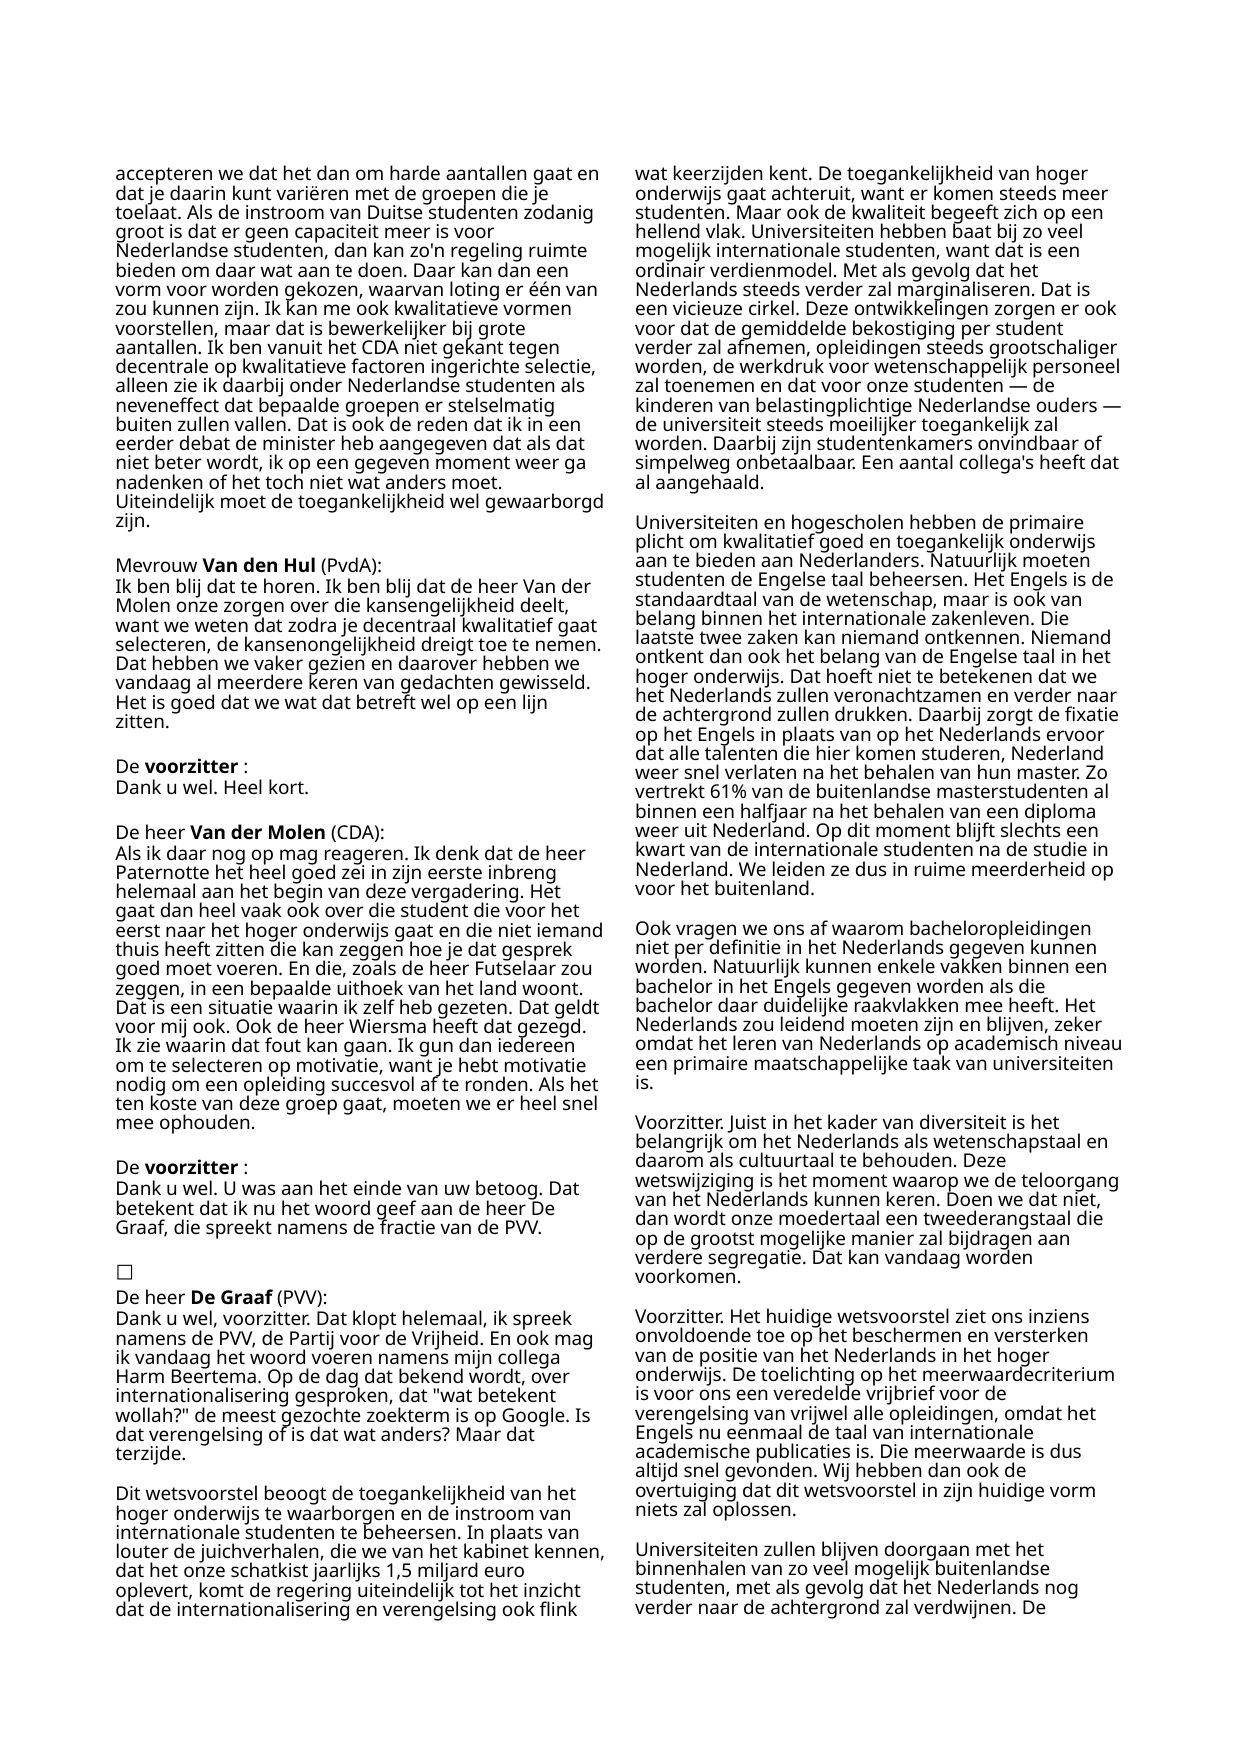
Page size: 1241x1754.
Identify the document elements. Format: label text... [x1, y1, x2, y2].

text Als ik daar nog op mag reageren. Ik denk dat de heer Paternotte het heel goed zei in zijn eerste inbreng helemaal aan het begin van deze vergadering. Het gaat dan heel vaak ook over die student die voor het eerst naar het hoger onderwijs gaat en die niet iemand thuis heeft zitten die kan zeggen hoe je dat gesprek goed moet voeren. En die, zoals de heer Futselaar zou zeggen, in een bepaalde uithoek van het land woont. Dat is een situatie waarin ik zelf heb gezeten. Dat geldt voor mij ook. Ook de heer Wiersma heeft dat gezegd. Ik zie waarin dat fout kan gaan. Ik gun dan iedereen om te selecteren op motivatie, want je hebt motivatie nodig om een opleiding succesvol af te ronden. Als het ten koste van deze groep gaat, moeten we er heel snel mee ophouden. [115, 844, 605, 1134]
text Universiteiten en hogescholen hebben de primaire plicht om kwalitatief goed en toegankelijk onderwijs aan te bieden aan Nederlanders. Natuurlijk moeten studenten de Engelse taal beheersen. Het Engels is de standaardtaal van de wetenschap, maar is ook van belang binnen het internationale zakenleven. Die laatste twee zaken kan niemand ontkennen. Niemand ontkent dan ook het belang van de Engelse taal in het hoger onderwijs. Dat hoeft niet te betekenen dat we het Nederlands zullen veronachtzamen en verder naar de achtergrond zullen drukken. Daarbij zorgt de fixatie op het Engels in plaats van op het Nederlands ervoor dat alle talenten die hier komen studeren, Nederland weer snel verlaten na het behalen van hun master. Zo vertrekt 61% van de buitenlandse masterstudenten al binnen een halfjaar na het behalen van een diploma weer uit Nederland. Op dit moment blijft slechts een kwart van de internationale studenten na de studie in Nederland. We leiden ze dus in ruime meerderheid op voor het buitenland. [635, 514, 1125, 899]
text Dit wetsvoorstel beoogt de toegankelijkheid van het hoger onderwijs te waarborgen en de instroom van internationale studenten te beheersen. In plaats van louter de juichverhalen, die we van het kabinet kennen, dat het onze schatkist jaarlijks 1,5 miljard euro oplevert, komt de regering uiteindelijk tot het inzicht dat de internationalisering en verengelsing ook flink [115, 1485, 605, 1620]
text Mevrouw Van den Hul (PvdA): [115, 552, 605, 578]
text Dank u wel. U was aan het einde van uw betoog. Dat betekent dat ik nu het woord geef aan de heer De Graaf, die spreekt namens de fractie van de PVV. [115, 1180, 605, 1238]
text ⬜ [115, 1259, 605, 1284]
text Voorzitter. Het huidige wetsvoorstel ziet ons inziens onvoldoende toe op het beschermen en versterken van de positie van het Nederlands in het hoger onderwijs. De toelichting op het meerwaardecriterium is voor ons een veredelde vrijbrief voor de verengelsing van vrijwel alle opleidingen, omdat het Engels nu eenmaal de taal van internationale academische publicaties is. Die meerwaarde is dus altijd snel gevonden. Wij hebben dan ook de overtuiging dat dit wetsvoorstel in zijn huidige vorm niets zal oplossen. [635, 1308, 1125, 1520]
text Universiteiten zullen blijven doorgaan met het binnenhalen van zo veel mogelijk buitenlandse studenten, met als gevolg dat het Nederlands nog verder naar de achtergrond zal verdwijnen. De [635, 1541, 1125, 1618]
text Ook vragen we ons af waarom bacheloropleidingen niet per definitie in het Nederlands gegeven kunnen worden. Natuurlijk kunnen enkele vakken binnen een bachelor in het Engels gegeven worden als die bachelor daar duidelijke raakvlakken mee heeft. Het Nederlands zou leidend moeten zijn en blijven, zeker omdat het leren van Nederlands op academisch niveau een primaire maatschappelijke taak van universiteiten is. [635, 920, 1125, 1093]
text accepteren we dat het dan om harde aantallen gaat en dat je daarin kunt variëren met de groepen die je toelaat. Als de instroom van Duitse studenten zodanig groot is dat er geen capaciteit meer is voor Nederlandse studenten, dan kan zo'n regeling ruimte bieden om daar wat aan te doen. Daar kan dan een vorm voor worden gekozen, waarvan loting er één van zou kunnen zijn. Ik kan me ook kwalitatieve vormen voorstellen, maar dat is bewerkelijker bij grote aantallen. Ik ben vanuit het CDA niet gekant tegen decentrale op kwalitatieve factoren ingerichte selectie, alleen zie ik daarbij onder Nederlandse studenten als neveneffect dat bepaalde groepen er stelselmatig buiten zullen vallen. Dat is ook de reden dat ik in een eerder debat de minister heb aangegeven dat als dat niet beter wordt, ik op een gegeven moment weer ga nadenken of het toch niet wat anders moet. Uiteindelijk moet de toegankelijkheid wel gewaarborgd zijn. [115, 165, 605, 531]
text De heer Van der Molen (CDA): [115, 819, 605, 844]
text Ik ben blij dat te horen. Ik ben blij dat de heer Van der Molen onze zorgen over die kansengelijkheid deelt, want we weten dat zodra je decentraal kwalitatief gaat selecteren, de kansenongelijkheid dreigt toe te nemen. Dat hebben we vaker gezien en daarover hebben we vandaag al meerdere keren van gedachten gewisseld. Het is goed dat we wat dat betreft wel op een lijn zitten. [115, 578, 605, 732]
text De heer De Graaf (PVV): [115, 1284, 605, 1310]
text Voorzitter. Juist in het kader van diversiteit is het belangrijk om het Nederlands als wetenschapstaal en daarom als cultuurtaal te behouden. Deze wetswijziging is het moment waarop we de teloorgang van het Nederlands kunnen keren. Doen we dat niet, dan wordt onze moedertaal een tweederangstaal die op de grootst mogelijke manier zal bijdragen aan verdere segregatie. Dat kan vandaag worden voorkomen. [635, 1114, 1125, 1287]
text De voorzitter : [115, 1154, 605, 1180]
text Dank u wel. Heel kort. [115, 779, 605, 798]
text De voorzitter : [115, 753, 605, 779]
text wat keerzijden kent. De toegankelijkheid van hoger onderwijs gaat achteruit, want er komen steeds meer studenten. Maar ook de kwaliteit begeeft zich op een hellend vlak. Universiteiten hebben baat bij zo veel mogelijk internationale studenten, want dat is een ordinair verdienmodel. Met als gevolg dat het Nederlands steeds verder zal marginaliseren. Dat is een vicieuze cirkel. Deze ontwikkelingen zorgen er ook voor dat de gemiddelde bekostiging per student verder zal afnemen, opleidingen steeds grootschaliger worden, de werkdruk voor wetenschappelijk personeel zal toenemen en dat voor onze studenten — de kinderen van belastingplichtige Nederlandse ouders — de universiteit steeds moeilijker toegankelijk zal worden. Daarbij zijn studentenkamers onvindbaar of simpelweg onbetaalbaar. Een aantal collega's heeft dat al aangehaald. [635, 165, 1125, 493]
text Dank u wel, voorzitter. Dat klopt helemaal, ik spreek namens de PVV, de Partij voor de Vrijheid. En ook mag ik vandaag het woord voeren namens mijn collega Harm Beertema. Op de dag dat bekend wordt, over internationalisering gesproken, dat "wat betekent wollah?" de meest gezochte zoekterm is op Google. Is dat verengelsing of is dat wat anders? Maar dat terzijde. [115, 1310, 605, 1464]
